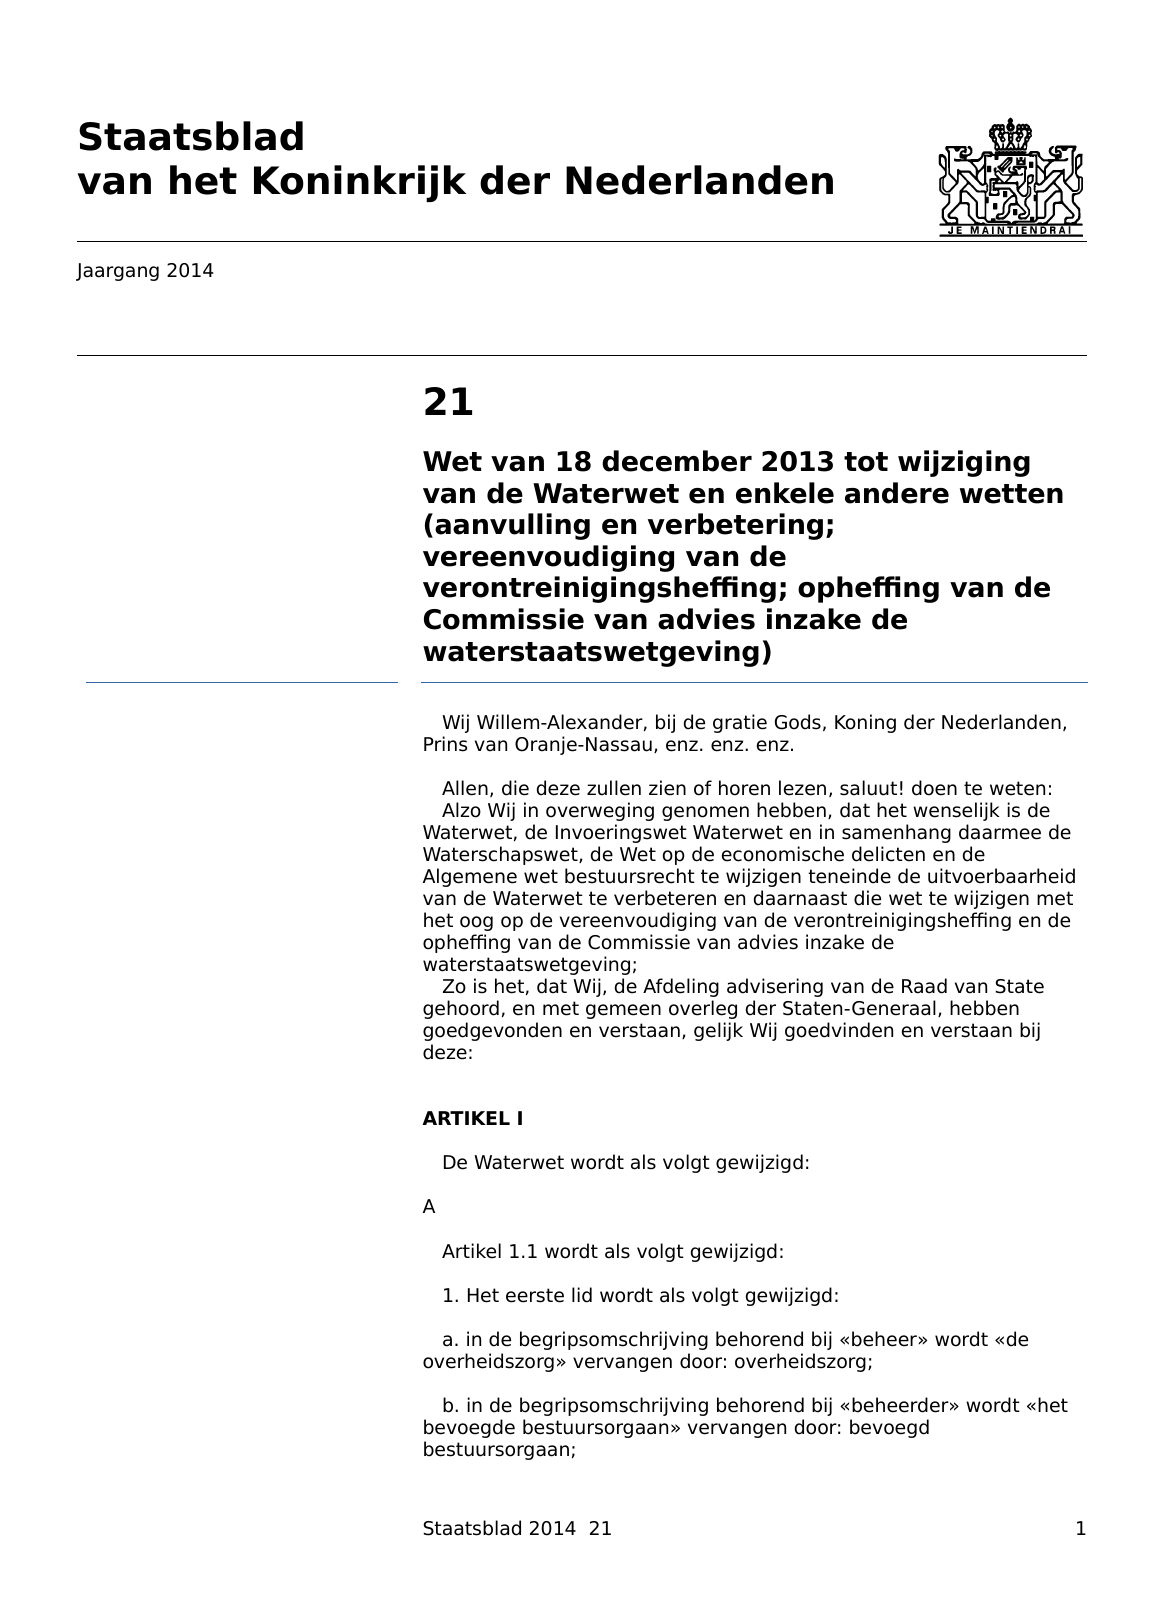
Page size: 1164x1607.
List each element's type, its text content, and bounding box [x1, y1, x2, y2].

text Zo is het, dat Wij, de Afdeling advisering van de Raad van State gehoord, en met gemeen overleg der Staten-Generaal, hebben goedgevonden en verstaan, gelijk Wij goedvinden en verstaan bij deze: [422, 976, 1087, 1064]
text Artikel 1.1 wordt als volgt gewijzigd: [422, 1241, 1087, 1263]
subtitle ARTIKEL I [422, 1108, 1087, 1130]
text b. in de begripsomschrijving behorend bij «beheerder» wordt «het bevoegde bestuursorgaan» vervangen door: bevoegd bestuursorgaan; [422, 1395, 1087, 1461]
table_header [886, 100, 1087, 241]
text De Waterwet wordt als volgt gewijzigd: [422, 1152, 1087, 1174]
table_cell Jaargang 2014 [77, 242, 1087, 355]
text 1. Het eerste lid wordt als volgt gewijzigd: [422, 1285, 1087, 1307]
text a. in de begripsomschrijving behorend bij «beheer» wordt «de overheidszorg» vervangen door: overheidszorg; [422, 1329, 1087, 1373]
text Wij Willem-Alexander, bij de gratie Gods, Koning der Nederlanden, Prins van Oranje-Nassau, enz. enz. enz. [422, 712, 1087, 756]
picture [936, 115, 1087, 240]
text Wet van 18 december 2013 tot wijziging van de Waterwet en enkele andere wetten (aanvulling en verbetering; vereenvoudiging van de verontreinigingsheffing; opheffing van de Commissie van advies inzake de waterstaatswetgeving) [422, 447, 1087, 667]
text A [422, 1196, 1087, 1218]
text Allen, die deze zullen zien of horen lezen, saluut! doen te weten: [422, 778, 1087, 800]
table_header Staatsblad van het Koninkrijk der Nederlanden [77, 100, 886, 241]
subtitle 21 [422, 381, 1087, 424]
text Alzo Wij in overweging genomen hebben, dat het wenselijk is de Waterwet, de Invoeringswet Waterwet en in samenhang daarmee de Waterschapswet, de Wet op de economische delicten en de Algemene wet bestuursrecht te wijzigen teneinde de uitvoerbaarheid van de Waterwet te verbeteren en daarnaast die wet te wijzigen met het oog op de vereenvoudiging van de verontreinigingsheffing en de opheffing van de Commissie van advies inzake de waterstaatswetgeving; [422, 800, 1087, 976]
